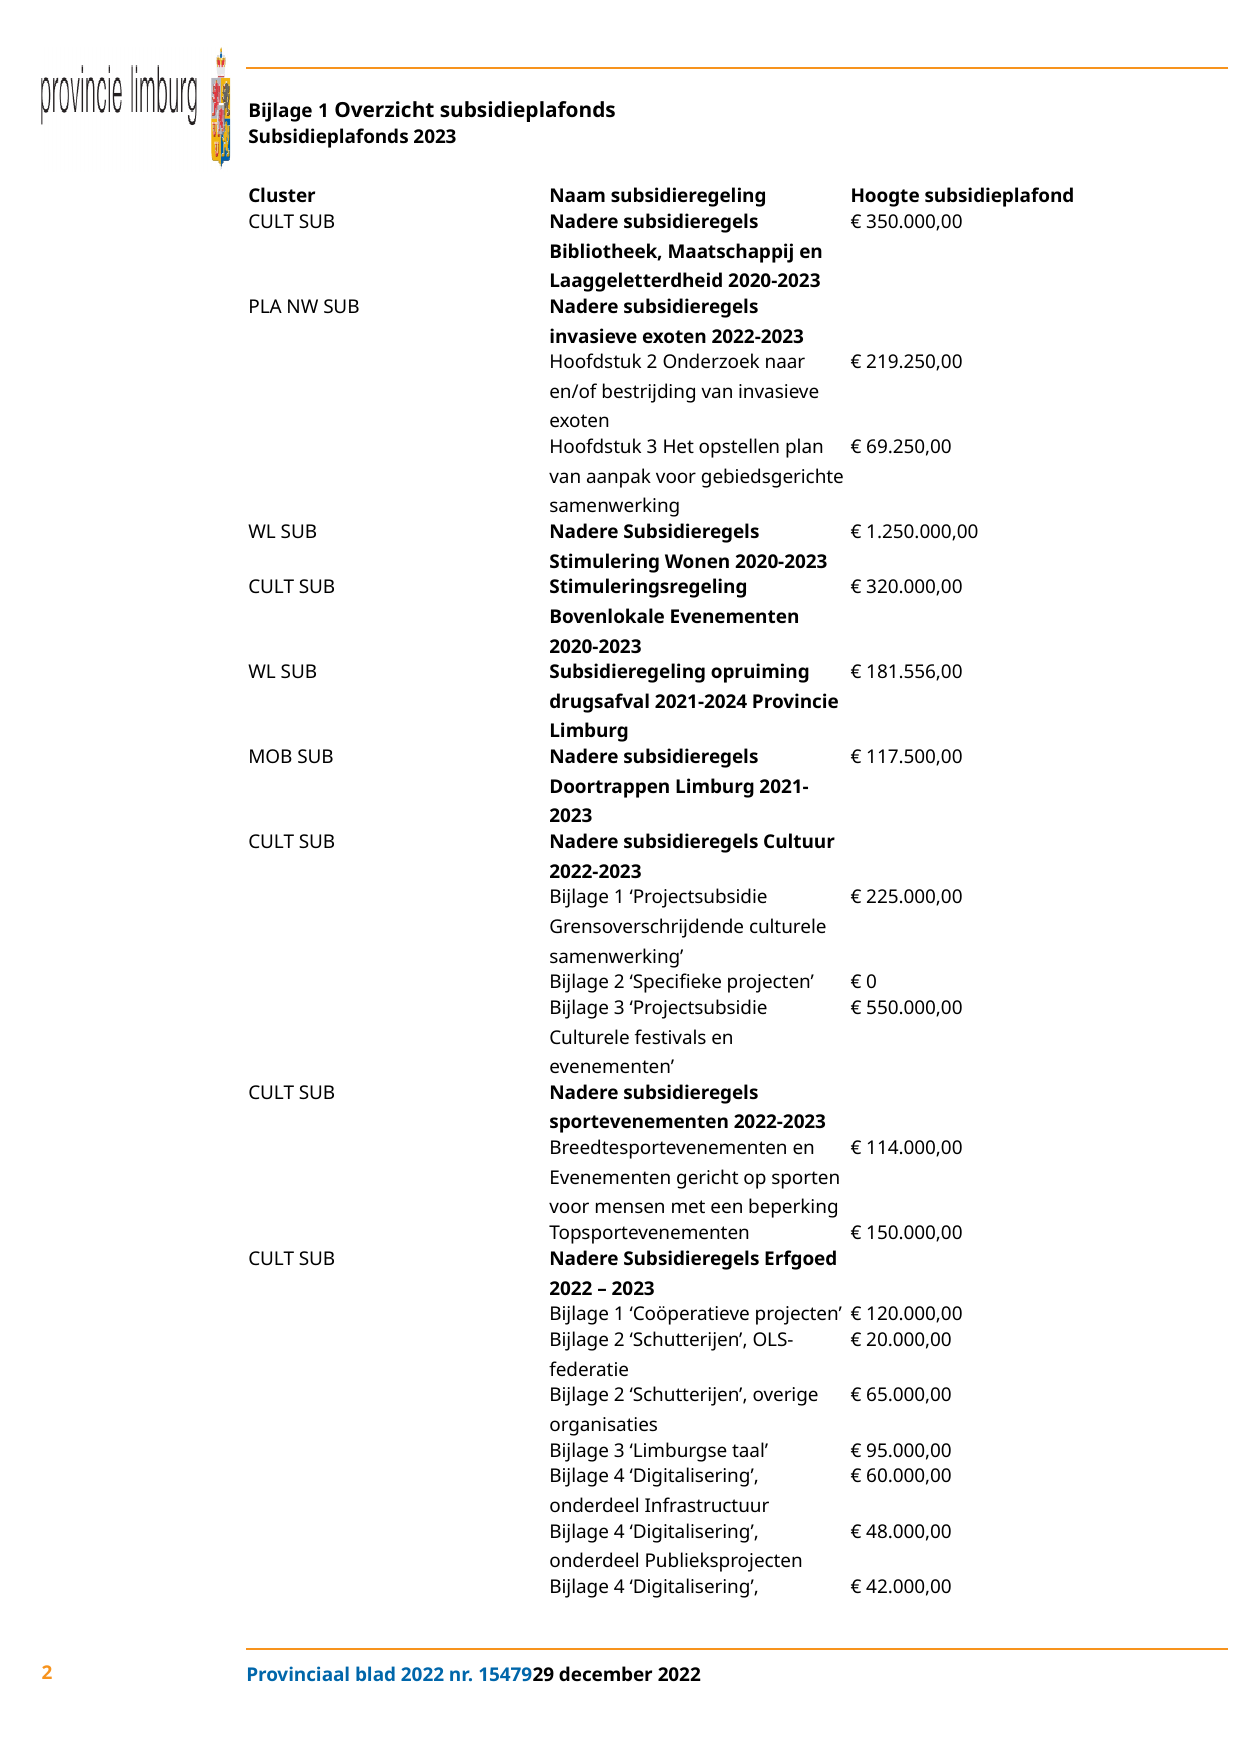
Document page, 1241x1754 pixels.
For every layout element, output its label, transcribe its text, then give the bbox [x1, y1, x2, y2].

table_cell CULT SUB [248, 574, 549, 658]
table_header Naam subsidieregeling [549, 183, 850, 208]
table_cell [248, 1381, 549, 1437]
table_cell [850, 1245, 1152, 1300]
table_cell Nadere subsidieregels Bibliotheek, Maatschappij en Laaggeletterdheid 2020-2023 [549, 208, 850, 293]
table_cell CULT SUB [248, 828, 549, 1079]
table_cell Subsidieregeling opruiming drugsafval 2021-2024 Provincie Limburg [549, 659, 850, 743]
table_cell Bijlage 2 ‘Schutterijen’, OLS-federatie [549, 1326, 850, 1381]
table_cell WL SUB [248, 518, 549, 574]
table_cell [248, 1518, 549, 1573]
table_cell CULT SUB [248, 1245, 549, 1300]
table_cell Nadere subsidieregels sportevenementen 2022-2023 [549, 1079, 850, 1134]
table_cell MOB SUB [248, 744, 549, 828]
table_cell € 320.000,00 [850, 574, 1152, 658]
table_header Cluster [248, 183, 549, 208]
table_cell CULT SUB [248, 1079, 549, 1245]
table_cell € 550.000,00 [850, 994, 1152, 1079]
table_cell Bijlage 3 ‘Projectsubsidie Culturele festivals en evenementen’ [549, 994, 850, 1079]
table_cell € 60.000,00 [850, 1463, 1152, 1518]
text Bijlage 1 Overzicht subsidieplafonds [248, 95, 1152, 123]
table_cell [850, 293, 1152, 348]
table_cell € 120.000,00 [850, 1300, 1152, 1326]
table_cell Nadere Subsidieregels Erfgoed 2022 – 2023 [549, 1245, 850, 1300]
text Subsidieplafonds 2023 [248, 123, 1152, 149]
table_cell Hoofdstuk 3 Het opstellen plan van aanpak voor gebiedsgerichte samenwerking [549, 434, 850, 518]
table_cell Nadere subsidieregels Cultuur 2022-2023 [549, 828, 850, 884]
table_cell Topsportevenementen [549, 1219, 850, 1245]
table_cell [248, 1463, 549, 1518]
table_cell Nadere subsidieregels invasieve exoten 2022-2023 [549, 293, 850, 348]
table_cell € 48.000,00 [850, 1518, 1152, 1573]
table_cell Bijlage 3 ‘Limburgse taal’ [549, 1437, 850, 1462]
table_cell Bijlage 2 ‘Schutterijen’, overige organisaties [549, 1381, 850, 1437]
table_cell € 95.000,00 [850, 1437, 1152, 1462]
table_cell WL SUB [248, 659, 549, 743]
table_cell € 69.250,00 [850, 434, 1152, 518]
table_cell Nadere Subsidieregels Stimulering Wonen 2020-2023 [549, 518, 850, 574]
table_cell € 150.000,00 [850, 1219, 1152, 1245]
table_cell [850, 828, 1152, 884]
table_cell Bijlage 1 ‘Coöperatieve projecten’ [549, 1300, 850, 1326]
table_cell Bijlage 4 ‘Digitalisering’, [549, 1573, 850, 1599]
table_cell € 219.250,00 [850, 349, 1152, 433]
table_cell [248, 1326, 549, 1381]
table_header Hoogte subsidieplafond [850, 183, 1152, 208]
table_cell € 1.250.000,00 [850, 518, 1152, 574]
table_cell € 117.500,00 [850, 744, 1152, 828]
table_cell Bijlage 1 ‘Projectsubsidie Grensoverschrijdende culturele samenwerking’ [549, 884, 850, 968]
table_cell PLA NW SUB [248, 293, 549, 518]
table_cell [850, 1079, 1152, 1134]
picture [41, 47, 231, 172]
table_cell Bijlage 4 ‘Digitalisering’, onderdeel Infrastructuur [549, 1463, 850, 1518]
table_cell [248, 1300, 549, 1326]
table_cell € 42.000,00 [850, 1573, 1152, 1599]
table_cell € 350.000,00 [850, 208, 1152, 293]
table_cell Hoofdstuk 2 Onderzoek naar en/of bestrijding van invasieve exoten [549, 349, 850, 433]
table_cell Nadere subsidieregels Doortrappen Limburg 2021-2023 [549, 744, 850, 828]
table_cell Breedtesportevenementen en Evenementen gericht op sporten voor mensen met een beperking [549, 1135, 850, 1219]
table_cell [248, 1573, 549, 1599]
table_cell € 65.000,00 [850, 1381, 1152, 1437]
table_cell CULT SUB [248, 208, 549, 293]
table_cell € 0 [850, 969, 1152, 994]
table_cell € 181.556,00 [850, 659, 1152, 743]
table_cell Bijlage 2 ‘Specifieke projecten’ [549, 969, 850, 994]
table_cell Bijlage 4 ‘Digitalisering’, onderdeel Publieksprojecten [549, 1518, 850, 1573]
table_cell € 225.000,00 [850, 884, 1152, 968]
table_cell Stimuleringsregeling Bovenlokale Evenementen 2020-2023 [549, 574, 850, 658]
table_cell € 114.000,00 [850, 1135, 1152, 1219]
table_cell € 20.000,00 [850, 1326, 1152, 1381]
table_cell [248, 1437, 549, 1462]
